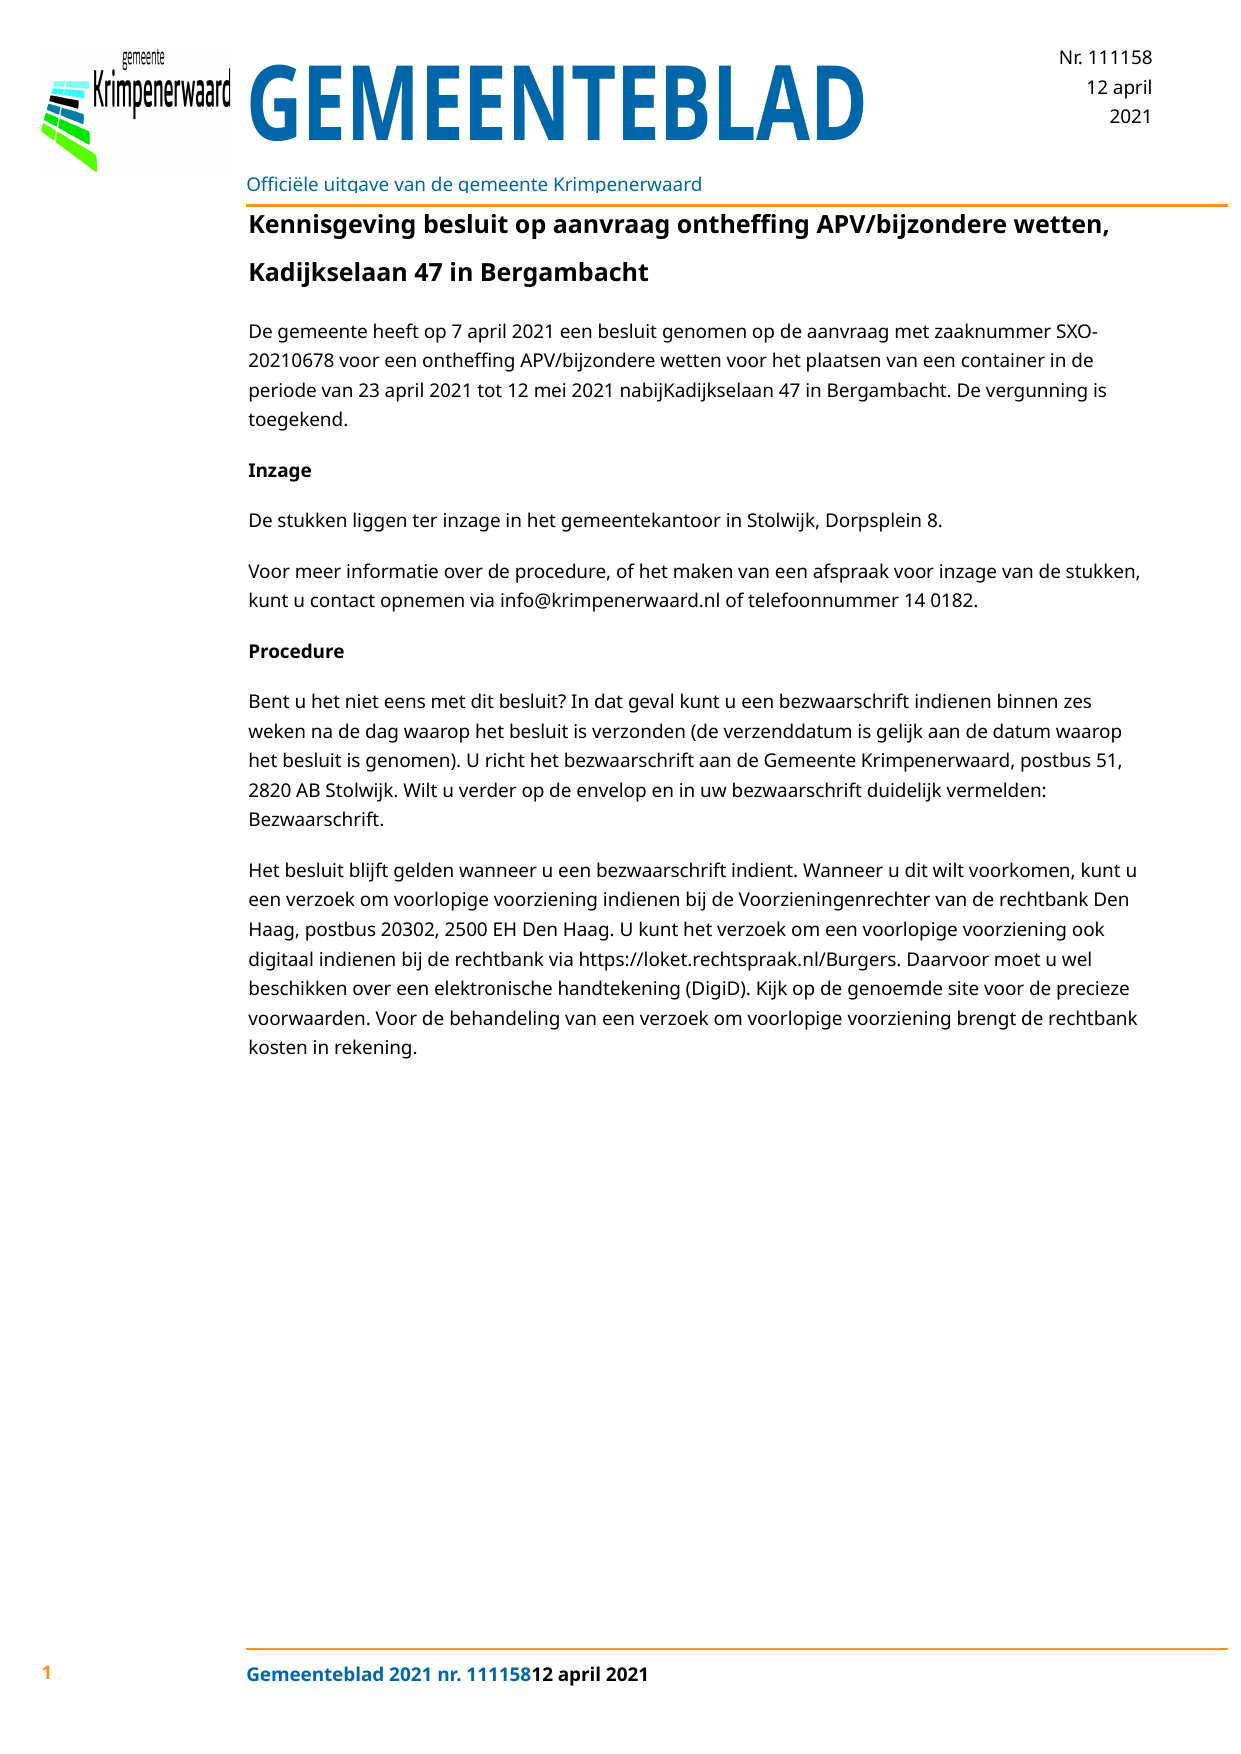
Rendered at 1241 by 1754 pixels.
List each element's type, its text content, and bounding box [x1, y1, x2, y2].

picture [41, 47, 231, 172]
text Inzage [248, 457, 1152, 483]
text Kennisgeving besluit op aanvraag ontheffing APV/bijzondere wetten, Kadijkselaan 47 in Bergambacht [248, 207, 1152, 288]
text Bent u het niet eens met dit besluit? In dat geval kunt u een bezwaarschrift indienen binnen zes weken na de dag waarop het besluit is verzonden (de verzenddatum is gelijk aan de datum waarop het besluit is genomen). U richt het bezwaarschrift aan de Gemeente Krimpenerwaard, postbus 51, 2820 AB Stolwijk. Wilt u verder op de envelop en in uw bezwaarschrift duidelijk vermelden: Bezwaarschrift. [248, 688, 1152, 832]
text Procedure [248, 638, 1152, 664]
text Het besluit blijft gelden wanneer u een bezwaarschrift indient. Wanneer u dit wilt voorkomen, kunt u een verzoek om voorlopige voorziening indienen bij de Voorzieningenrechter van de rechtbank Den Haag, postbus 20302, 2500 EH Den Haag. U kunt het verzoek om een voorlopige voorziening ook digitaal indienen bij de rechtbank via https://loket.rechtspraak.nl/Burgers. Daarvoor moet u wel beschikken over een elektronische handtekening (DigiD). Kijk op de genoemde site voor de precieze voorwaarden. Voor de behandeling van een verzoek om voorlopige voorziening brengt de rechtbank kosten in rekening. [248, 857, 1152, 1060]
text De stukken liggen ter inzage in het gemeentekantoor in Stolwijk, Dorpsplein 8. [248, 507, 1152, 533]
text Voor meer informatie over de procedure, of het maken van een afspraak voor inzage van de stukken, kunt u contact opnemen via info@krimpenerwaard.nl of telefoonnummer 14 0182. [248, 558, 1152, 613]
text De gemeente heeft op 7 april 2021 een besluit genomen op de aanvraag met zaaknummer SXO-20210678 voor een ontheffing APV/bijzondere wetten voor het plaatsen van een container in de periode van 23 april 2021 tot 12 mei 2021 nabijKadijkselaan 47 in Bergambacht. De vergunning is toegekend. [248, 318, 1152, 432]
